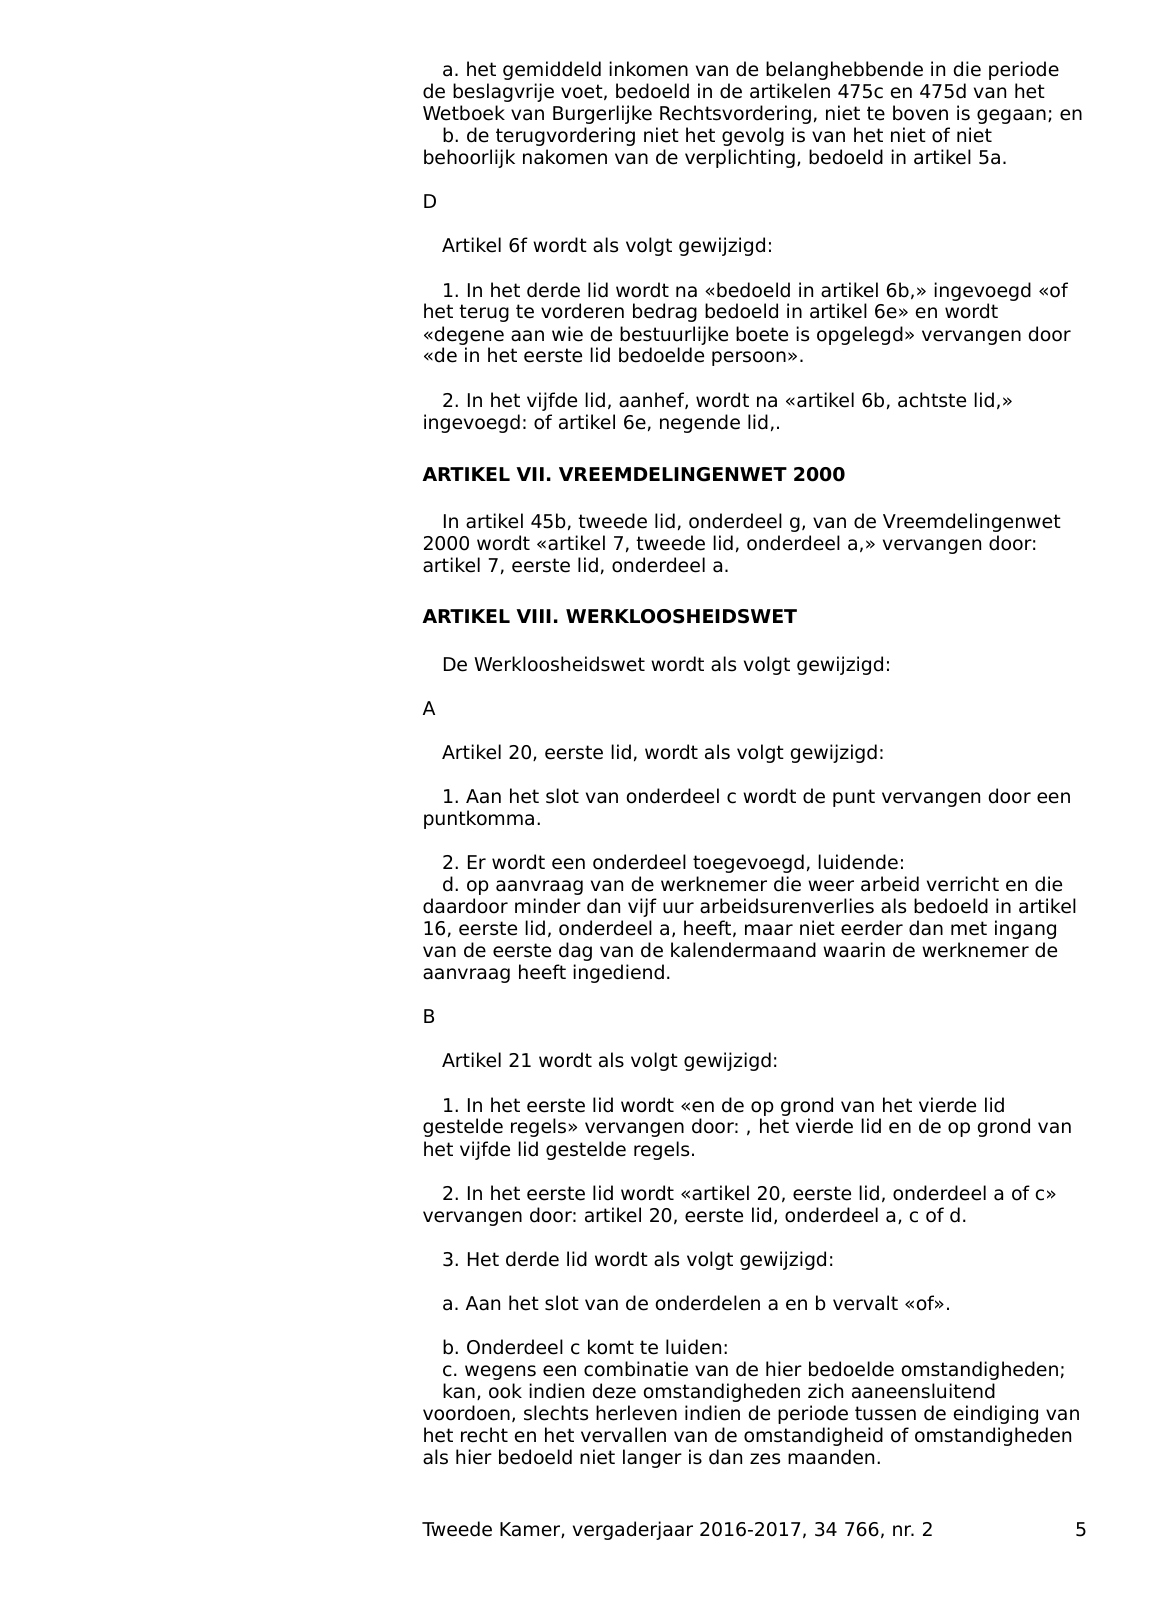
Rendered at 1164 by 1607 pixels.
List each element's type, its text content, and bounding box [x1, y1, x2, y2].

text 3. Het derde lid wordt als volgt gewijzigd: [422, 1249, 1087, 1271]
text b. de terugvordering niet het gevolg is van het niet of niet behoorlijk nakomen van de verplichting, bedoeld in artikel 5a. [422, 125, 1087, 169]
text b. Onderdeel c komt te luiden: [422, 1337, 1087, 1359]
subtitle ARTIKEL VII. VREEMDELINGENWET 2000 [422, 463, 1087, 486]
text B [422, 1006, 1087, 1028]
text Artikel 20, eerste lid, wordt als volgt gewijzigd: [422, 742, 1087, 764]
text 1. In het derde lid wordt na «bedoeld in artikel 6b,» ingevoegd «of het terug te vorderen bedrag bedoeld in artikel 6e» en wordt «degene aan wie de bestuurlijke boete is opgelegd» vervangen door «de in het eerste lid bedoelde persoon». [422, 279, 1087, 367]
text Artikel 21 wordt als volgt gewijzigd: [422, 1050, 1087, 1072]
text d. op aanvraag van de werknemer die weer arbeid verricht en die daardoor minder dan vijf uur arbeidsurenverlies als bedoeld in artikel 16, eerste lid, onderdeel a, heeft, maar niet eerder dan met ingang van de eerste dag van de kalendermaand waarin de werknemer de aanvraag heeft ingediend. [422, 874, 1087, 984]
text De Werkloosheidswet wordt als volgt gewijzigd: [422, 653, 1087, 675]
text 2. Er wordt een onderdeel toegevoegd, luidende: [422, 852, 1087, 874]
text kan, ook indien deze omstandigheden zich aaneensluitend voordoen, slechts herleven indien de periode tussen de eindiging van het recht en het vervallen van de omstandigheid of omstandigheden als hier bedoeld niet langer is dan zes maanden. [422, 1381, 1087, 1469]
text c. wegens een combinatie van de hier bedoelde omstandigheden; [422, 1359, 1087, 1381]
text In artikel 45b, tweede lid, onderdeel g, van de Vreemdelingenwet 2000 wordt «artikel 7, tweede lid, onderdeel a,» vervangen door: artikel 7, eerste lid, onderdeel a. [422, 511, 1087, 576]
text 2. In het vijfde lid, aanhef, wordt na «artikel 6b, achtste lid,» ingevoegd: of artikel 6e, negende lid,. [422, 389, 1087, 433]
text A [422, 698, 1087, 719]
text 2. In het eerste lid wordt «artikel 20, eerste lid, onderdeel a of c» vervangen door: artikel 20, eerste lid, onderdeel a, c of d. [422, 1183, 1087, 1227]
text 1. Aan het slot van onderdeel c wordt de punt vervangen door een puntkomma. [422, 786, 1087, 830]
text D [422, 191, 1087, 213]
text Artikel 6f wordt als volgt gewijzigd: [422, 235, 1087, 257]
text a. het gemiddeld inkomen van de belanghebbende in die periode de beslagvrije voet, bedoeld in de artikelen 475c en 475d van het Wetboek van Burgerlijke Rechtsvordering, niet te boven is gegaan; en [422, 59, 1087, 125]
text a. Aan het slot van de onderdelen a en b vervalt «of». [422, 1293, 1087, 1315]
subtitle ARTIKEL VIII. WERKLOOSHEIDSWET [422, 606, 1087, 628]
text 1. In het eerste lid wordt «en de op grond van het vierde lid gestelde regels» vervangen door: , het vierde lid en de op grond van het vijfde lid gestelde regels. [422, 1094, 1087, 1160]
